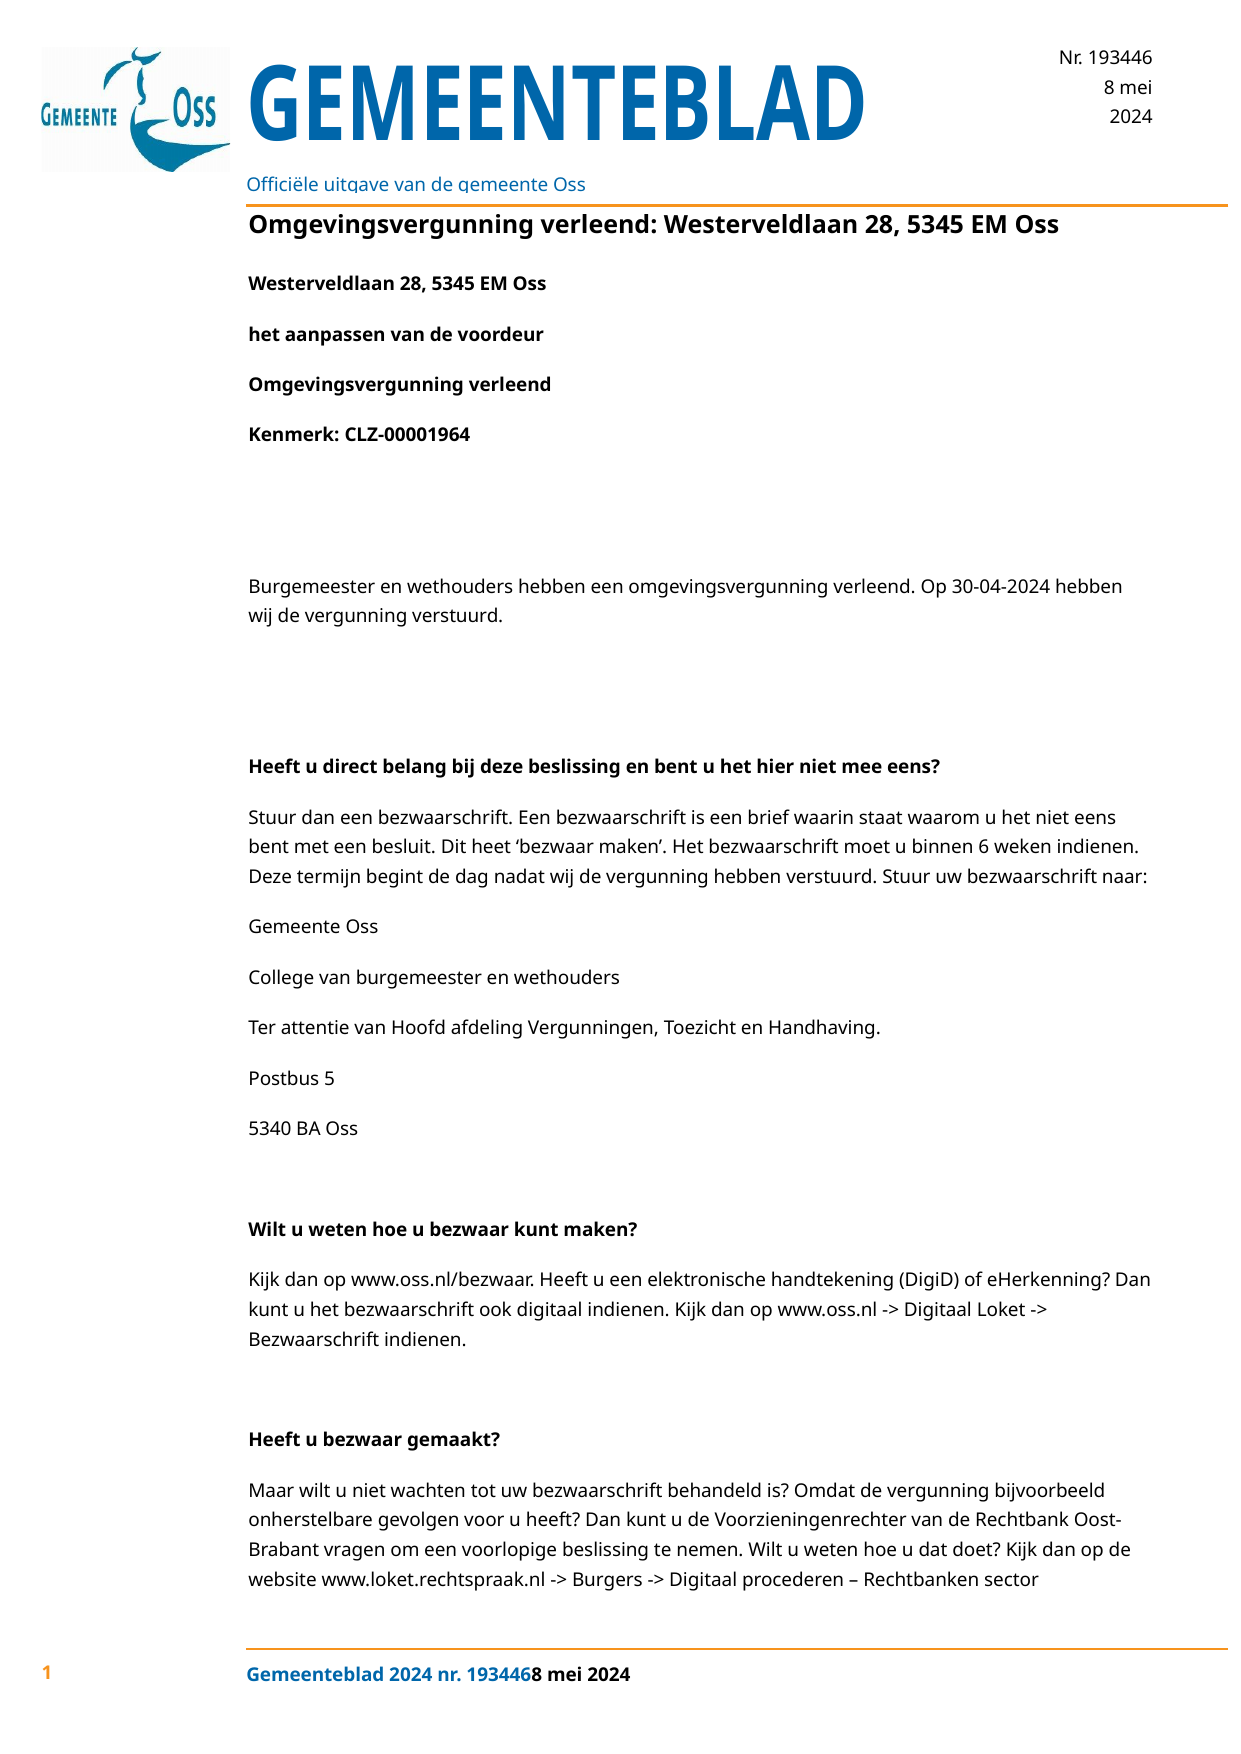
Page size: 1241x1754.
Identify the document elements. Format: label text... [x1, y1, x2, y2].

text Stuur dan een bezwaarschrift. Een bezwaarschrift is een brief waarin staat waarom u het niet eens bent met een besluit. Dit heet ‘bezwaar maken’. Het bezwaarschrift moet u binnen 6 weken indienen. Deze termijn begint de dag nadat wij de vergunning hebben verstuurd. Stuur uw bezwaarschrift naar: [248, 804, 1152, 889]
text Kenmerk: CLZ-00001964 [248, 422, 1152, 447]
text Gemeente Oss [248, 914, 1152, 939]
text Postbus 5 [248, 1065, 1152, 1091]
text het aanpassen van de voordeur [248, 321, 1152, 346]
text Omgevingsvergunning verleend: Westerveldlaan 28, 5345 EM Oss [248, 207, 1152, 241]
text Ter attentie van Hoofd afdeling Vergunningen, Toezicht en Handhaving. [248, 1014, 1152, 1040]
text Omgevingsvergunning verleend [248, 371, 1152, 397]
text Kijk dan op www.oss.nl/bezwaar. Heeft u een elektronische handtekening (DigiD) of eHerkenning? Dan kunt u het bezwaarschrift ook digitaal indienen. Kijk dan op www.oss.nl -> Digitaal Loket -> Bezwaarschrift indienen. [248, 1267, 1152, 1351]
text Burgemeester en wethouders hebben een omgevingsvergunning verleend. Op 30-04-2024 hebben wij de vergunning verstuurd. [248, 573, 1152, 628]
text Wilt u weten hoe u bezwaar kunt maken? [248, 1216, 1152, 1242]
text College van burgemeester en wethouders [248, 964, 1152, 990]
picture [41, 47, 231, 172]
text Westerveldlaan 28, 5345 EM Oss [248, 270, 1152, 296]
text 5340 BA Oss [248, 1115, 1152, 1141]
text Maar wilt u niet wachten tot uw bezwaarschrift behandeld is? Omdat de vergunning bijvoorbeeld onherstelbare gevolgen voor u heeft? Dan kunt u de Voorzieningenrechter van de Rechtbank Oost-Brabant vragen om een voorlopige beslissing te nemen. Wilt u weten hoe u dat doet? Kijk dan op de website www.loket.rechtspraak.nl -> Burgers -> Digitaal procederen – Rechtbanken sector [248, 1477, 1152, 1591]
text Heeft u direct belang bij deze beslissing en bent u het hier niet mee eens? [248, 754, 1152, 779]
text Heeft u bezwaar gemaakt? [248, 1427, 1152, 1452]
